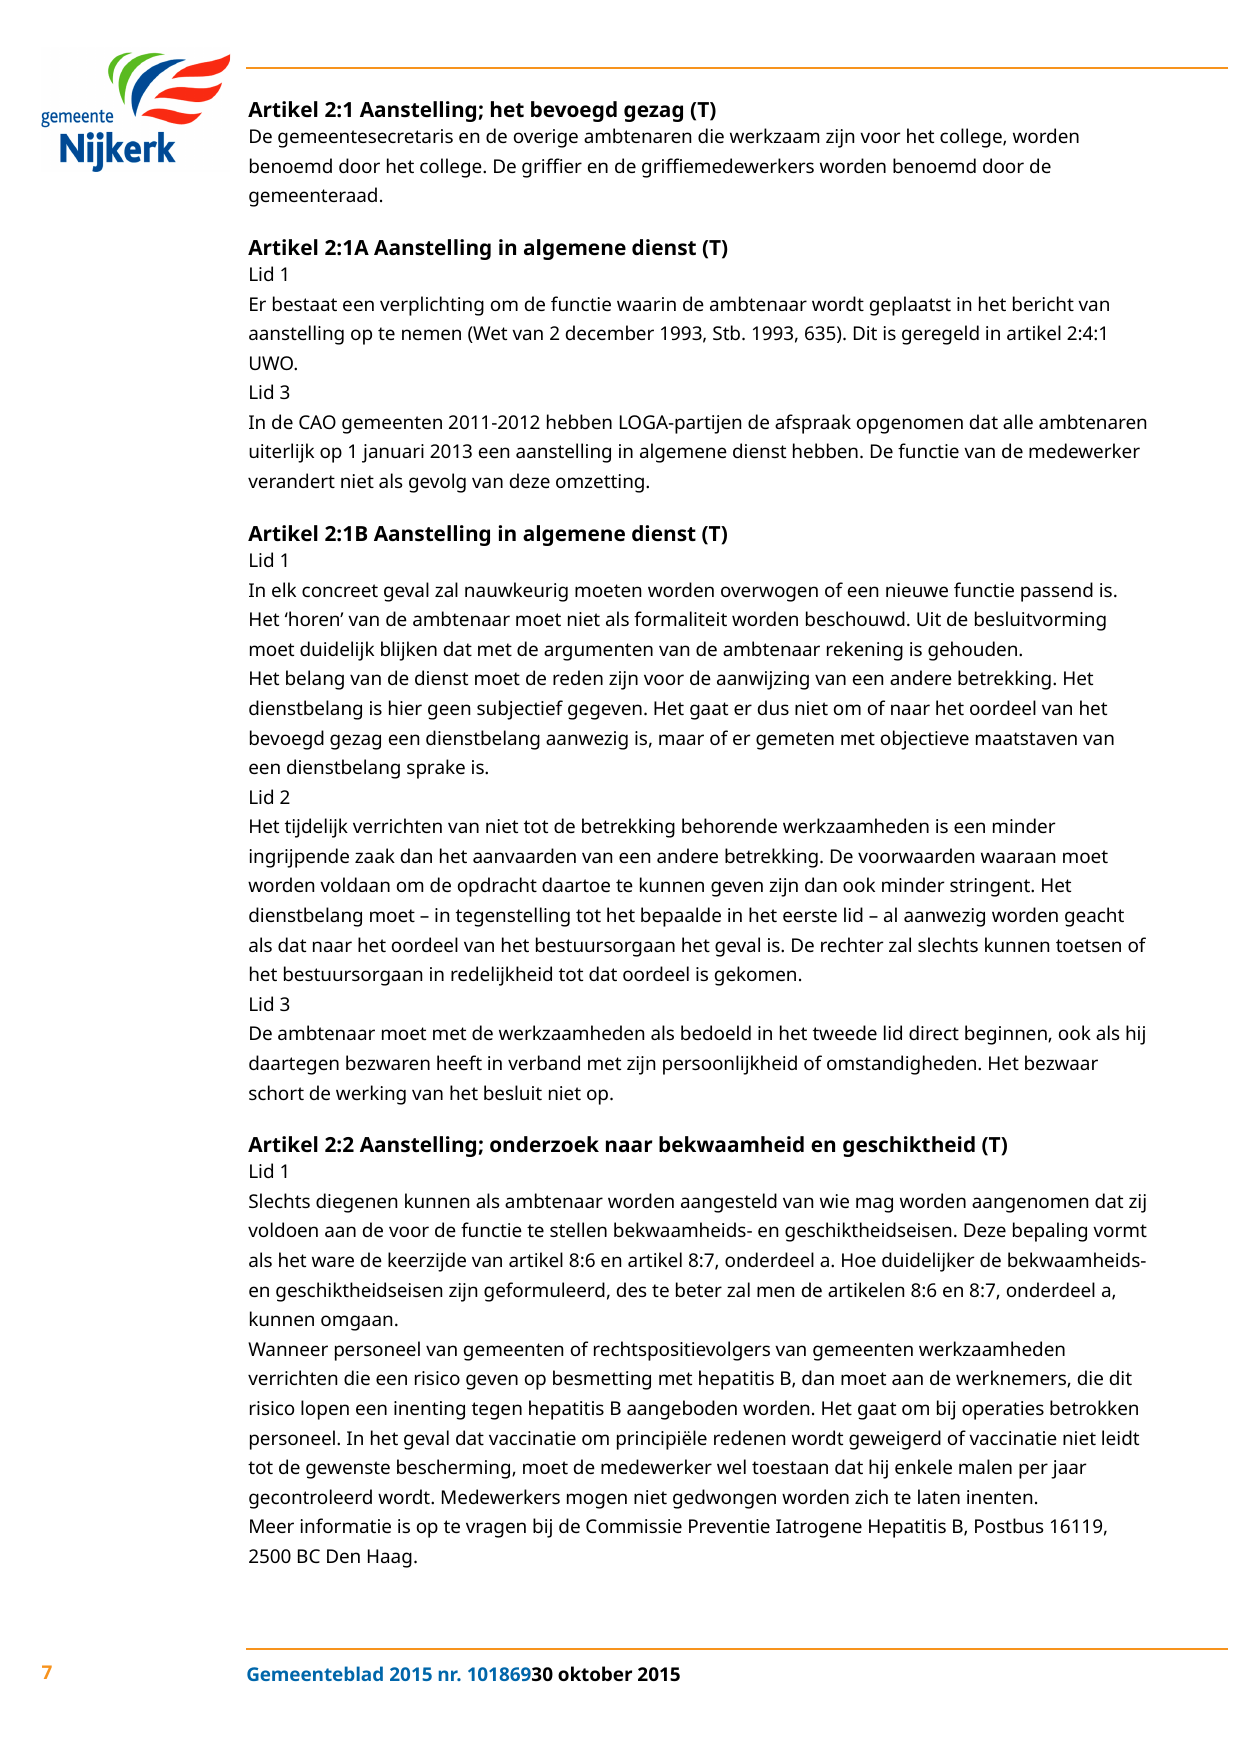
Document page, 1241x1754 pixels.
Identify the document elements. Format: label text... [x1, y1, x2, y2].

text Lid 3 [248, 379, 1152, 405]
text De gemeentesecretaris en de overige ambtenaren die werkzaam zijn voor het college, worden benoemd door het college. De griffier en de griffiemedewerkers worden benoemd door de gemeenteraad. [248, 123, 1152, 208]
text Artikel 2:2 Aanstelling; onderzoek naar bekwaamheid en geschiktheid (T) [248, 1130, 1152, 1158]
text Lid 1 [248, 1158, 1152, 1184]
text Lid 3 [248, 991, 1152, 1017]
text De ambtenaar moet met de werkzaamheden als bedoeld in het tweede lid direct beginnen, ook als hij daartegen bezwaren heeft in verband met zijn persoonlijkheid of omstandigheden. Het bezwaar schort de werking van het besluit niet op. [248, 1021, 1152, 1105]
picture [41, 47, 231, 172]
text Artikel 2:1B Aanstelling in algemene dienst (T) [248, 519, 1152, 547]
text Lid 1 [248, 261, 1152, 287]
text Lid 1 [248, 547, 1152, 573]
text In de CAO gemeenten 2011-2012 hebben LOGA-partijen de afspraak opgenomen dat alle ambtenaren uiterlijk op 1 januari 2013 een aanstelling in algemene dienst hebben. De functie van de medewerker verandert niet als gevolg van deze omzetting. [248, 409, 1152, 494]
text Artikel 2:1 Aanstelling; het bevoegd gezag (T) [248, 95, 1152, 123]
text Het ‘horen’ van de ambtenaar moet niet als formaliteit worden beschouwd. Uit de besluitvorming moet duidelijk blijken dat met de argumenten van de ambtenaar rekening is gehouden. [248, 606, 1152, 662]
text Het belang van de dienst moet de reden zijn voor de aanwijzing van een andere betrekking. Het dienstbelang is hier geen subjectief gegeven. Het gaat er dus niet om of naar het oordeel van het bevoegd gezag een dienstbelang aanwezig is, maar of er gemeten met objectieve maatstaven van een dienstbelang sprake is. [248, 666, 1152, 780]
text Het tijdelijk verrichten van niet tot de betrekking behorende werkzaamheden is een minder ingrijpende zaak dan het aanvaarden van een andere betrekking. De voorwaarden waaraan moet worden voldaan om de opdracht daartoe te kunnen geven zijn dan ook minder stringent. Het dienstbelang moet – in tegenstelling tot het bepaalde in het eerste lid – al aanwezig worden geacht als dat naar het oordeel van het bestuursorgaan het geval is. De rechter zal slechts kunnen toetsen of het bestuursorgaan in redelijkheid tot dat oordeel is gekomen. [248, 813, 1152, 987]
text Artikel 2:1A Aanstelling in algemene dienst (T) [248, 233, 1152, 261]
text Wanneer personeel van gemeenten of rechtspositievolgers van gemeenten werkzaamheden verrichten die een risico geven op besmetting met hepatitis B, dan moet aan de werknemers, die dit risico lopen een inenting tegen hepatitis B aangeboden worden. Het gaat om bij operaties betrokken personeel. In het geval dat vaccinatie om principiële redenen wordt geweigerd of vaccinatie niet leidt tot de gewenste bescherming, moet de medewerker wel toestaan dat hij enkele malen per jaar gecontroleerd wordt. Medewerkers mogen niet gedwongen worden zich te laten inenten. [248, 1336, 1152, 1510]
text Er bestaat een verplichting om de functie waarin de ambtenaar wordt geplaatst in het bericht van aanstelling op te nemen (Wet van 2 december 1993, Stb. 1993, 635). Dit is geregeld in artikel 2:4:1 UWO. [248, 291, 1152, 376]
text In elk concreet geval zal nauwkeurig moeten worden overwogen of een nieuwe functie passend is. [248, 577, 1152, 602]
text Lid 2 [248, 784, 1152, 809]
text Meer informatie is op te vragen bij de Commissie Preventie Iatrogene Hepatitis B, Postbus 16119, 2500 BC Den Haag. [248, 1513, 1152, 1569]
text Slechts diegenen kunnen als ambtenaar worden aangesteld van wie mag worden aangenomen dat zij voldoen aan de voor de functie te stellen bekwaamheids- en geschiktheidseisen. Deze bepaling vormt als het ware de keerzijde van artikel 8:6 en artikel 8:7, onderdeel a. Hoe duidelijker de bekwaamheids- en geschiktheidseisen zijn geformuleerd, des te beter zal men de artikelen 8:6 en 8:7, onderdeel a, kunnen omgaan. [248, 1188, 1152, 1332]
